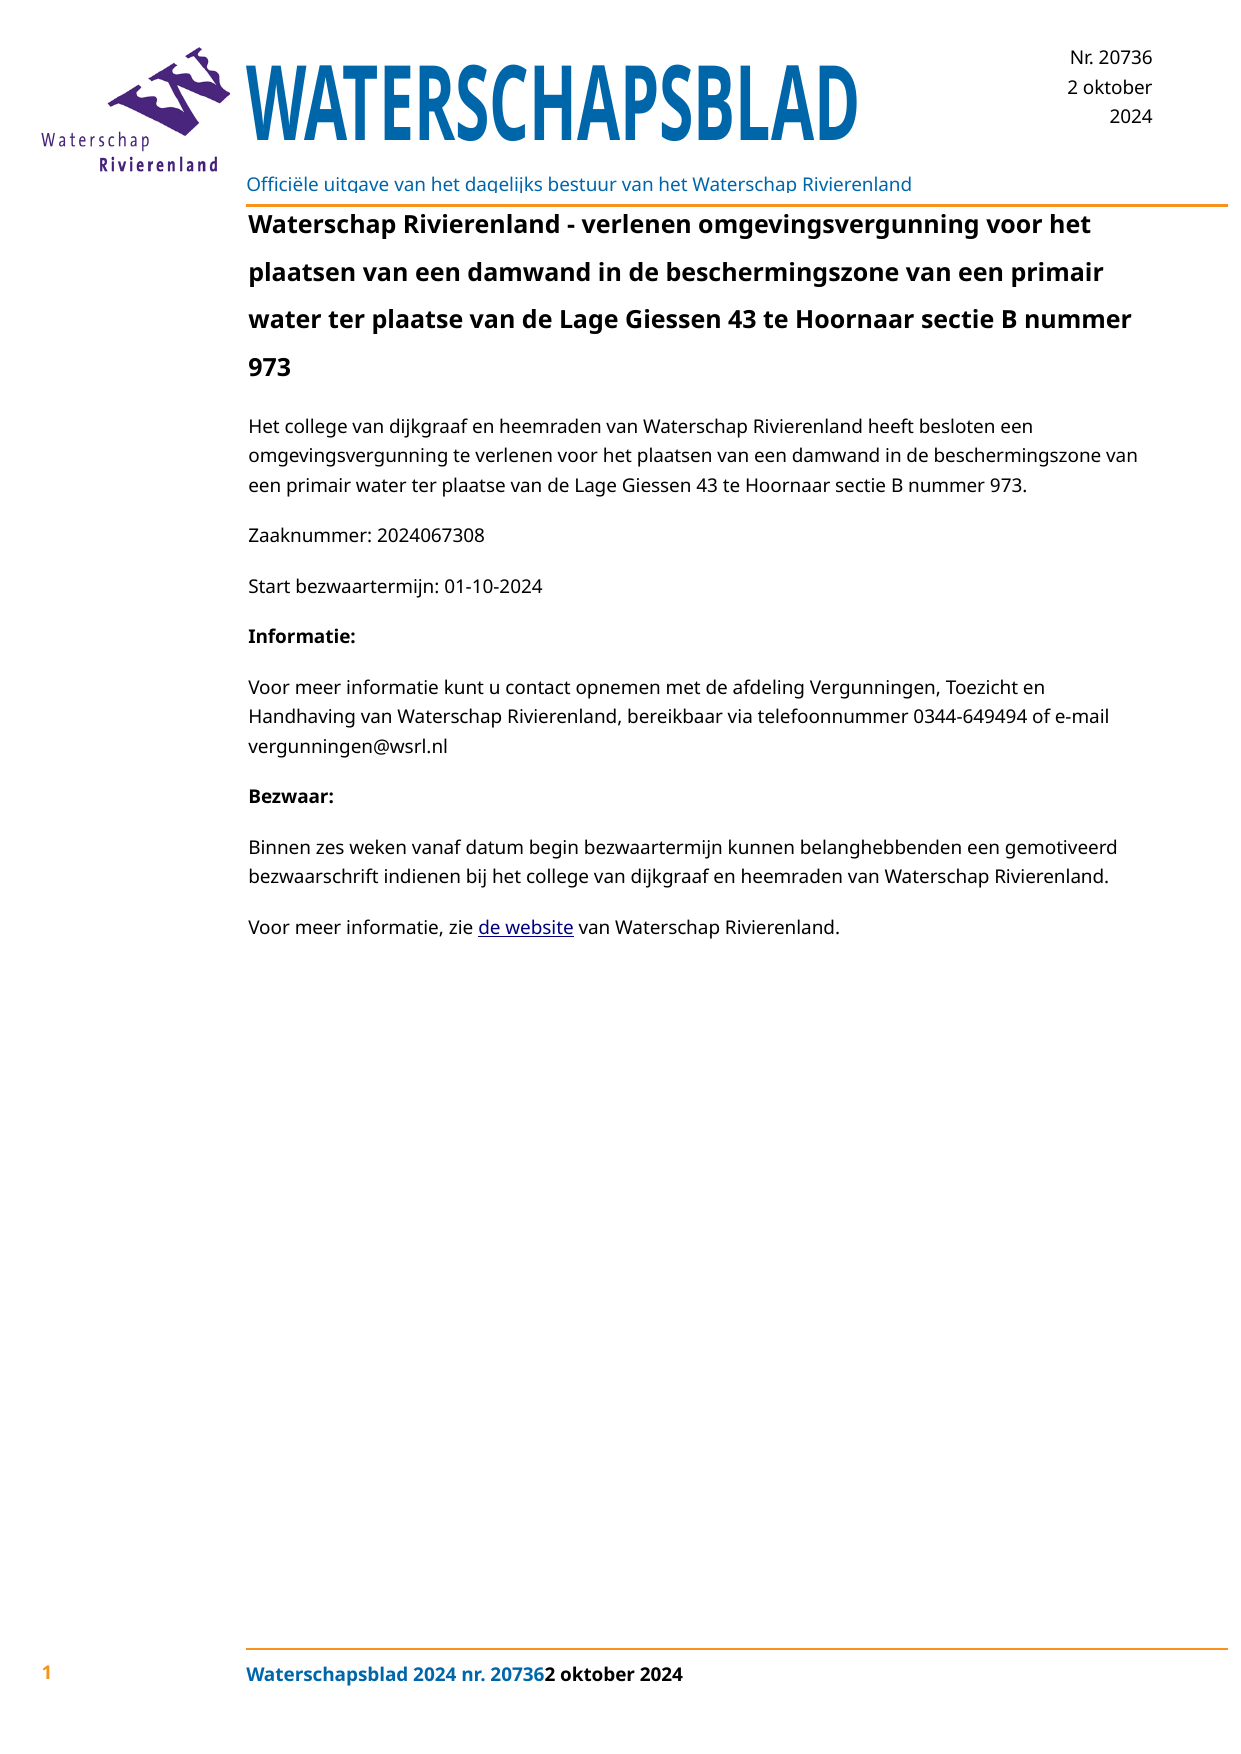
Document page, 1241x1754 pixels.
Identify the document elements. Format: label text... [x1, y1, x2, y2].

picture [41, 47, 231, 172]
text Informatie: [248, 623, 1152, 649]
text Het college van dijkgraaf en heemraden van Waterschap Rivierenland heeft besloten een omgevingsvergunning te verlenen voor het plaatsen van een damwand in de beschermingszone van een primair water ter plaatse van de Lage Giessen 43 te Hoornaar sectie B nummer 973. [248, 413, 1152, 498]
text Zaaknummer: 2024067308 [248, 523, 1152, 548]
text Voor meer informatie kunt u contact opnemen met de afdeling Vergunningen, Toezicht en Handhaving van Waterschap Rivierenland, bereikbaar via telefoonnummer 0344-649494 of e-mail vergunningen@wsrl.nl [248, 674, 1152, 759]
text Voor meer informatie, zie de website van Waterschap Rivierenland. [248, 914, 1152, 940]
text Binnen zes weken vanaf datum begin bezwaartermijn kunnen belanghebbenden een gemotiveerd bezwaarschrift indienen bij het college van dijkgraaf en heemraden van Waterschap Rivierenland. [248, 834, 1152, 889]
text Start bezwaartermijn: 01-10-2024 [248, 573, 1152, 599]
text Bezwaar: [248, 783, 1152, 809]
text Waterschap Rivierenland - verlenen omgevingsvergunning voor het plaatsen van een damwand in de beschermingszone van een primair water ter plaatse van de Lage Giessen 43 te Hoornaar sectie B nummer 973 [248, 207, 1152, 384]
